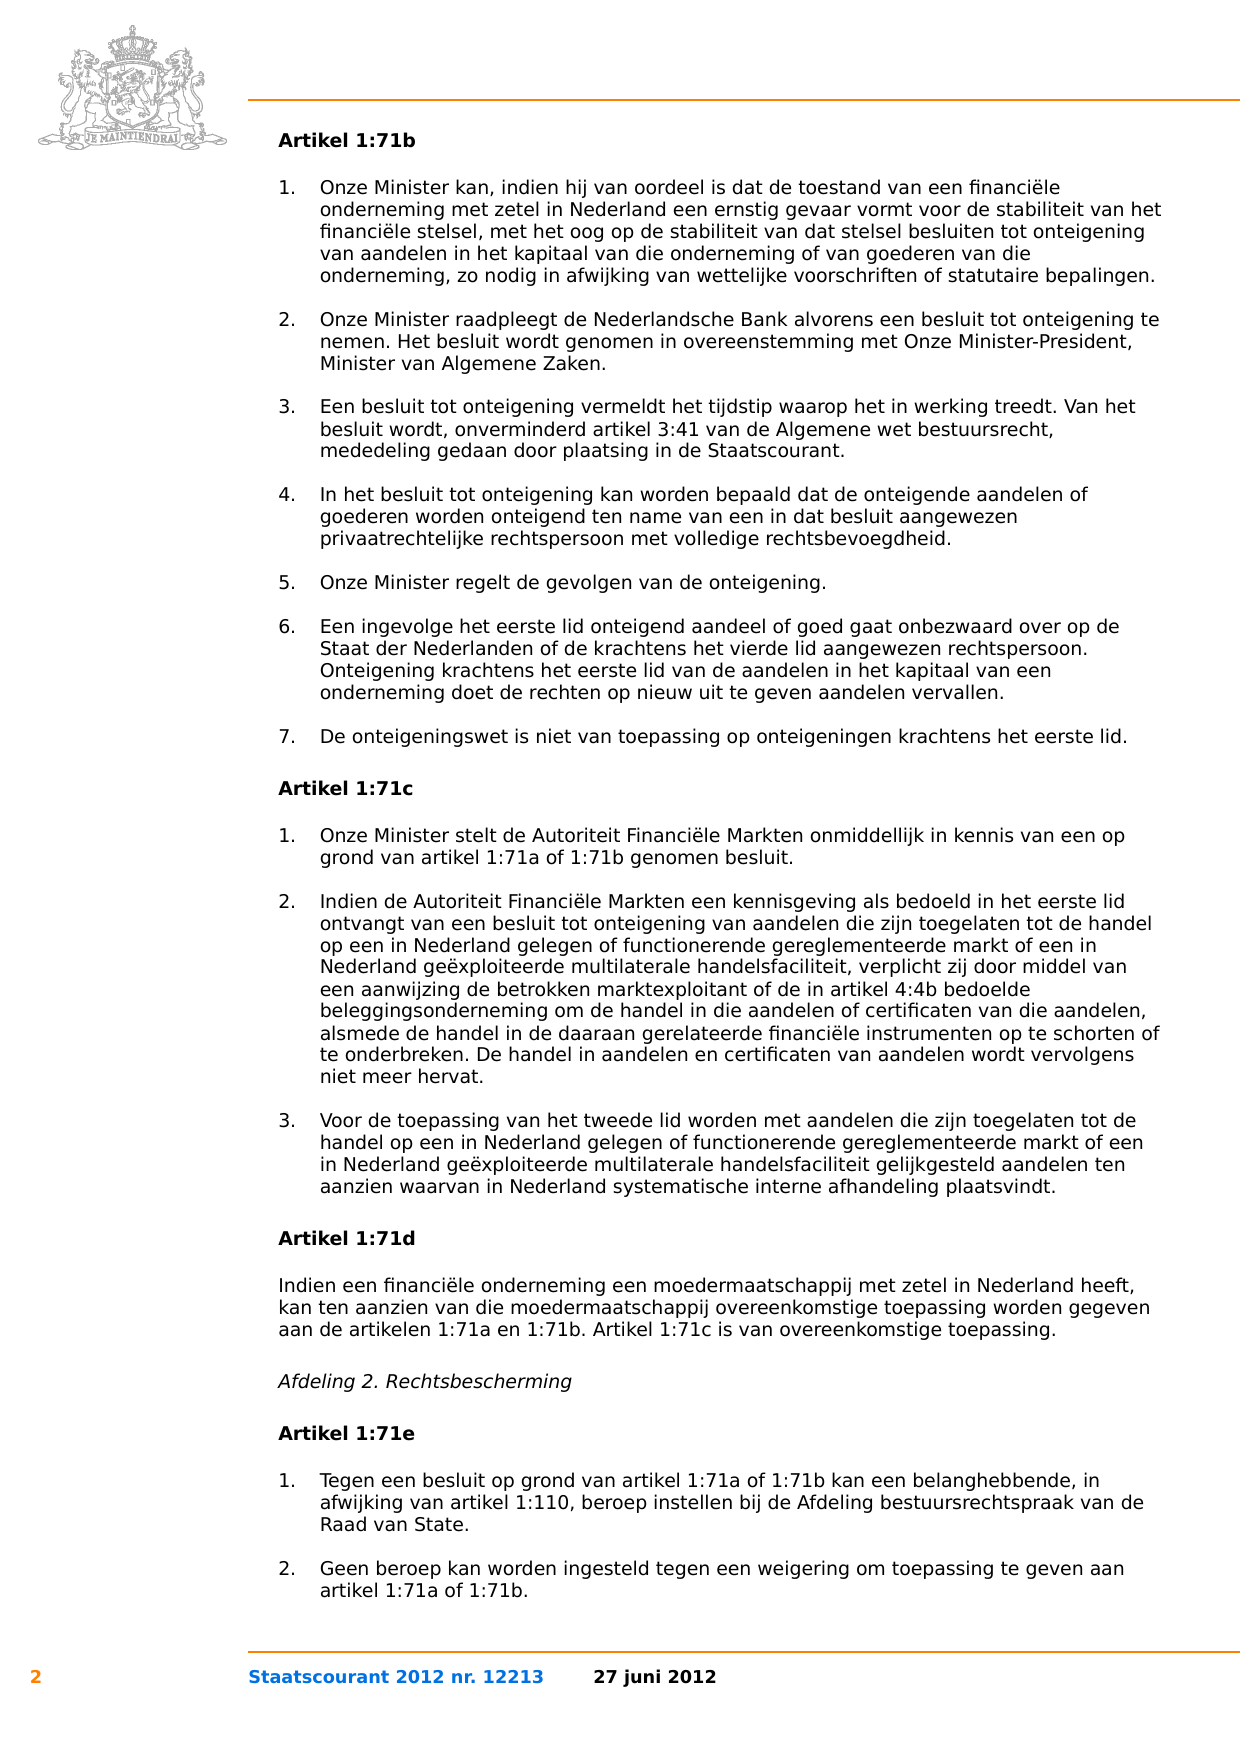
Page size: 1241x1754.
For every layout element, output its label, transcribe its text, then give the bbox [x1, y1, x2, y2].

text 4. In het besluit tot onteigening kan worden bepaald dat de onteigende aandelen of goederen worden onteigend ten name van een in dat besluit aangewezen privaatrechtelijke rechtspersoon met volledige rechtsbevoegdheid. [278, 484, 1163, 550]
text 3. Een besluit tot onteigening vermeldt het tijdstip waarop het in werking treedt. Van het besluit wordt, onverminderd artikel 3:41 van de Algemene wet bestuursrecht, mededeling gedaan door plaatsing in de Staatscourant. [278, 396, 1163, 462]
subtitle Artikel 1:71d [278, 1228, 1163, 1250]
text 2. Indien de Autoriteit Financiële Markten een kennisgeving als bedoeld in het eerste lid ontvangt van een besluit tot onteigening van aandelen die zijn toegelaten tot de handel op een in Nederland gelegen of functionerende gereglementeerde markt of een in Nederland geëxploiteerde multilaterale handelsfaciliteit, verplicht zij door middel van een aanwijzing de betrokken marktexploitant of de in artikel 4:4b bedoelde beleggingsonderneming om de handel in die aandelen of certificaten van die aandelen, alsmede de handel in de daaraan gerelateerde financiële instrumenten op te schorten of te onderbreken. De handel in aandelen en certificaten van aandelen wordt vervolgens niet meer hervat. [278, 891, 1163, 1088]
text 7. De onteigeningswet is niet van toepassing op onteigeningen krachtens het eerste lid. [278, 726, 1163, 748]
subtitle Afdeling 2. Rechtsbescherming [278, 1371, 1163, 1393]
text 3. Voor de toepassing van het tweede lid worden met aandelen die zijn toegelaten tot de handel op een in Nederland gelegen of functionerende gereglementeerde markt of een in Nederland geëxploiteerde multilaterale handelsfaciliteit gelijkgesteld aandelen ten aanzien waarvan in Nederland systematische interne afhandeling plaatsvindt. [278, 1110, 1163, 1198]
text Indien een financiële onderneming een moedermaatschappij met zetel in Nederland heeft, kan ten aanzien van die moedermaatschappij overeenkomstige toepassing worden gegeven aan de artikelen 1:71a en 1:71b. Artikel 1:71c is van overeenkomstige toepassing. [278, 1275, 1163, 1341]
text 2. Geen beroep kan worden ingesteld tegen een weigering om toepassing te geven aan artikel 1:71a of 1:71b. [278, 1558, 1163, 1602]
picture [38, 25, 227, 150]
subtitle Artikel 1:71e [278, 1423, 1163, 1445]
text 6. Een ingevolge het eerste lid onteigend aandeel of goed gaat onbezwaard over op de Staat der Nederlanden of de krachtens het vierde lid aangewezen rechtspersoon. Onteigening krachtens het eerste lid van de aandelen in het kapitaal van een onderneming doet de rechten op nieuw uit te geven aandelen vervallen. [278, 616, 1163, 704]
subtitle Artikel 1:71c [278, 778, 1163, 800]
subtitle Artikel 1:71b [278, 130, 1163, 152]
text 1. Tegen een besluit op grond van artikel 1:71a of 1:71b kan een belanghebbende, in afwijking van artikel 1:110, beroep instellen bij de Afdeling bestuursrechtspraak van de Raad van State. [278, 1470, 1163, 1536]
text 2. Onze Minister raadpleegt de Nederlandsche Bank alvorens een besluit tot onteigening te nemen. Het besluit wordt genomen in overeenstemming met Onze Minister-President, Minister van Algemene Zaken. [278, 309, 1163, 374]
text 1. Onze Minister stelt de Autoriteit Financiële Markten onmiddellijk in kennis van een op grond van artikel 1:71a of 1:71b genomen besluit. [278, 825, 1163, 869]
text 1. Onze Minister kan, indien hij van oordeel is dat de toestand van een financiële onderneming met zetel in Nederland een ernstig gevaar vormt voor de stabiliteit van het financiële stelsel, met het oog op de stabiliteit van dat stelsel besluiten tot onteigening van aandelen in het kapitaal van die onderneming of van goederen van die onderneming, zo nodig in afwijking van wettelijke voorschriften of statutaire bepalingen. [278, 177, 1163, 287]
text 5. Onze Minister regelt de gevolgen van de onteigening. [278, 572, 1163, 594]
